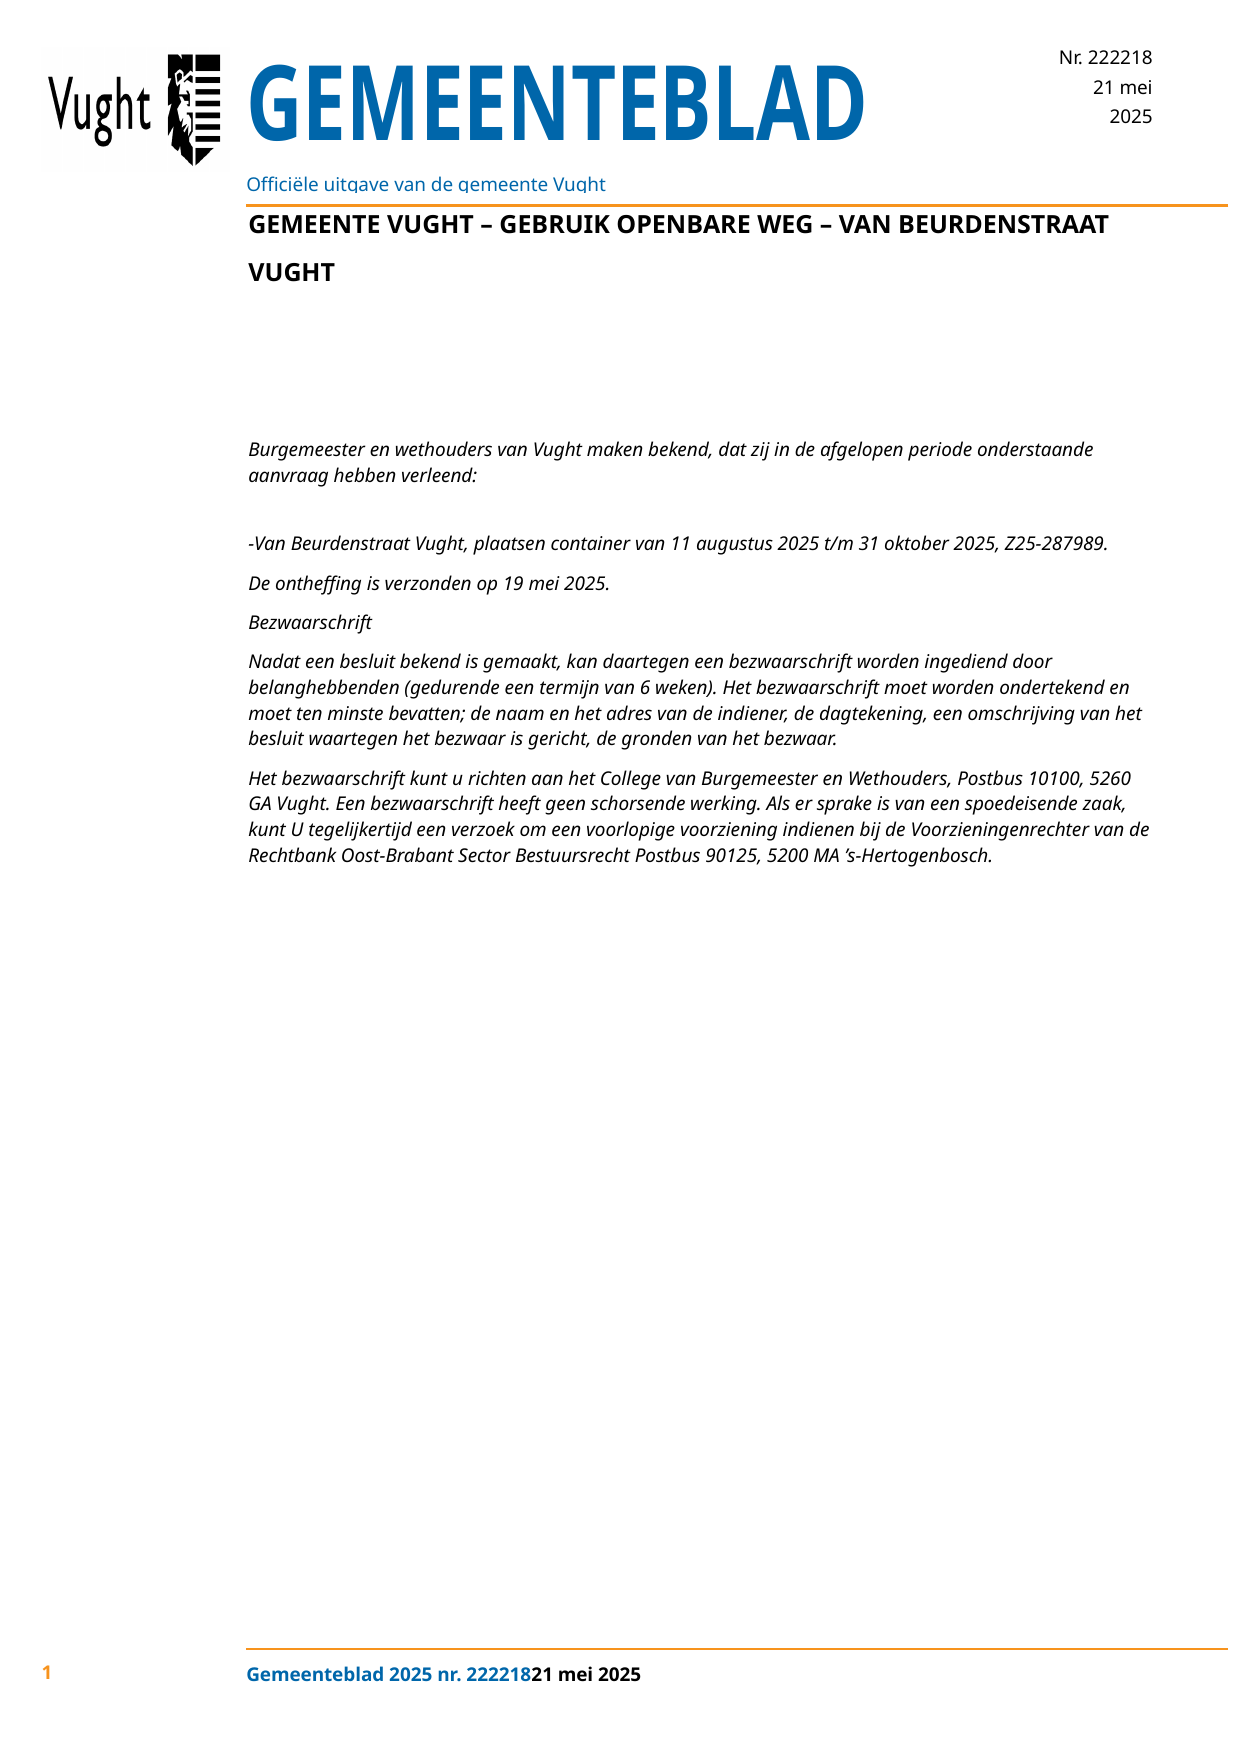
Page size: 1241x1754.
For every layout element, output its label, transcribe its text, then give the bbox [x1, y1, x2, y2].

text De ontheffing is verzonden op 19 mei 2025. [248, 570, 1152, 596]
text Bezwaarschrift [248, 609, 1152, 635]
text -Van Beurdenstraat Vught, plaatsen container van 11 augustus 2025 t/m 31 oktober 2025, Z25-287989. [248, 531, 1152, 556]
text Het bezwaarschrift kunt u richten aan het College van Burgemeester en Wethouders, Postbus 10100, 5260 GA Vught. Een bezwaarschrift heeft geen schorsende werking. Als er sprake is van een spoedeisende zaak, kunt U tegelijkertijd een verzoek om een voorlopige voorziening indienen bij de Voorzieningenrechter van de Rechtbank Oost-Brabant Sector Bestuursrecht Postbus 90125, 5200 MA ’s-Hertogenbosch. [248, 765, 1152, 868]
text GEMEENTE VUGHT – GEBRUIK OPENBARE WEG – VAN BEURDENSTRAAT VUGHT [248, 207, 1152, 288]
text Burgemeester en wethouders van Vught maken bekend, dat zij in de afgelopen periode onderstaande aanvraag hebben verleend: [248, 436, 1152, 487]
text Nadat een besluit bekend is gemaakt, kan daartegen een bezwaarschrift worden ingediend door belanghebbenden (gedurende een termijn van 6 weken). Het bezwaarschrift moet worden ondertekend en moet ten minste bevatten; de naam en het adres van de indiener, de dagtekening, een omschrijving van het besluit waartegen het bezwaar is gericht, de gronden van het bezwaar. [248, 648, 1152, 751]
picture [41, 47, 231, 172]
